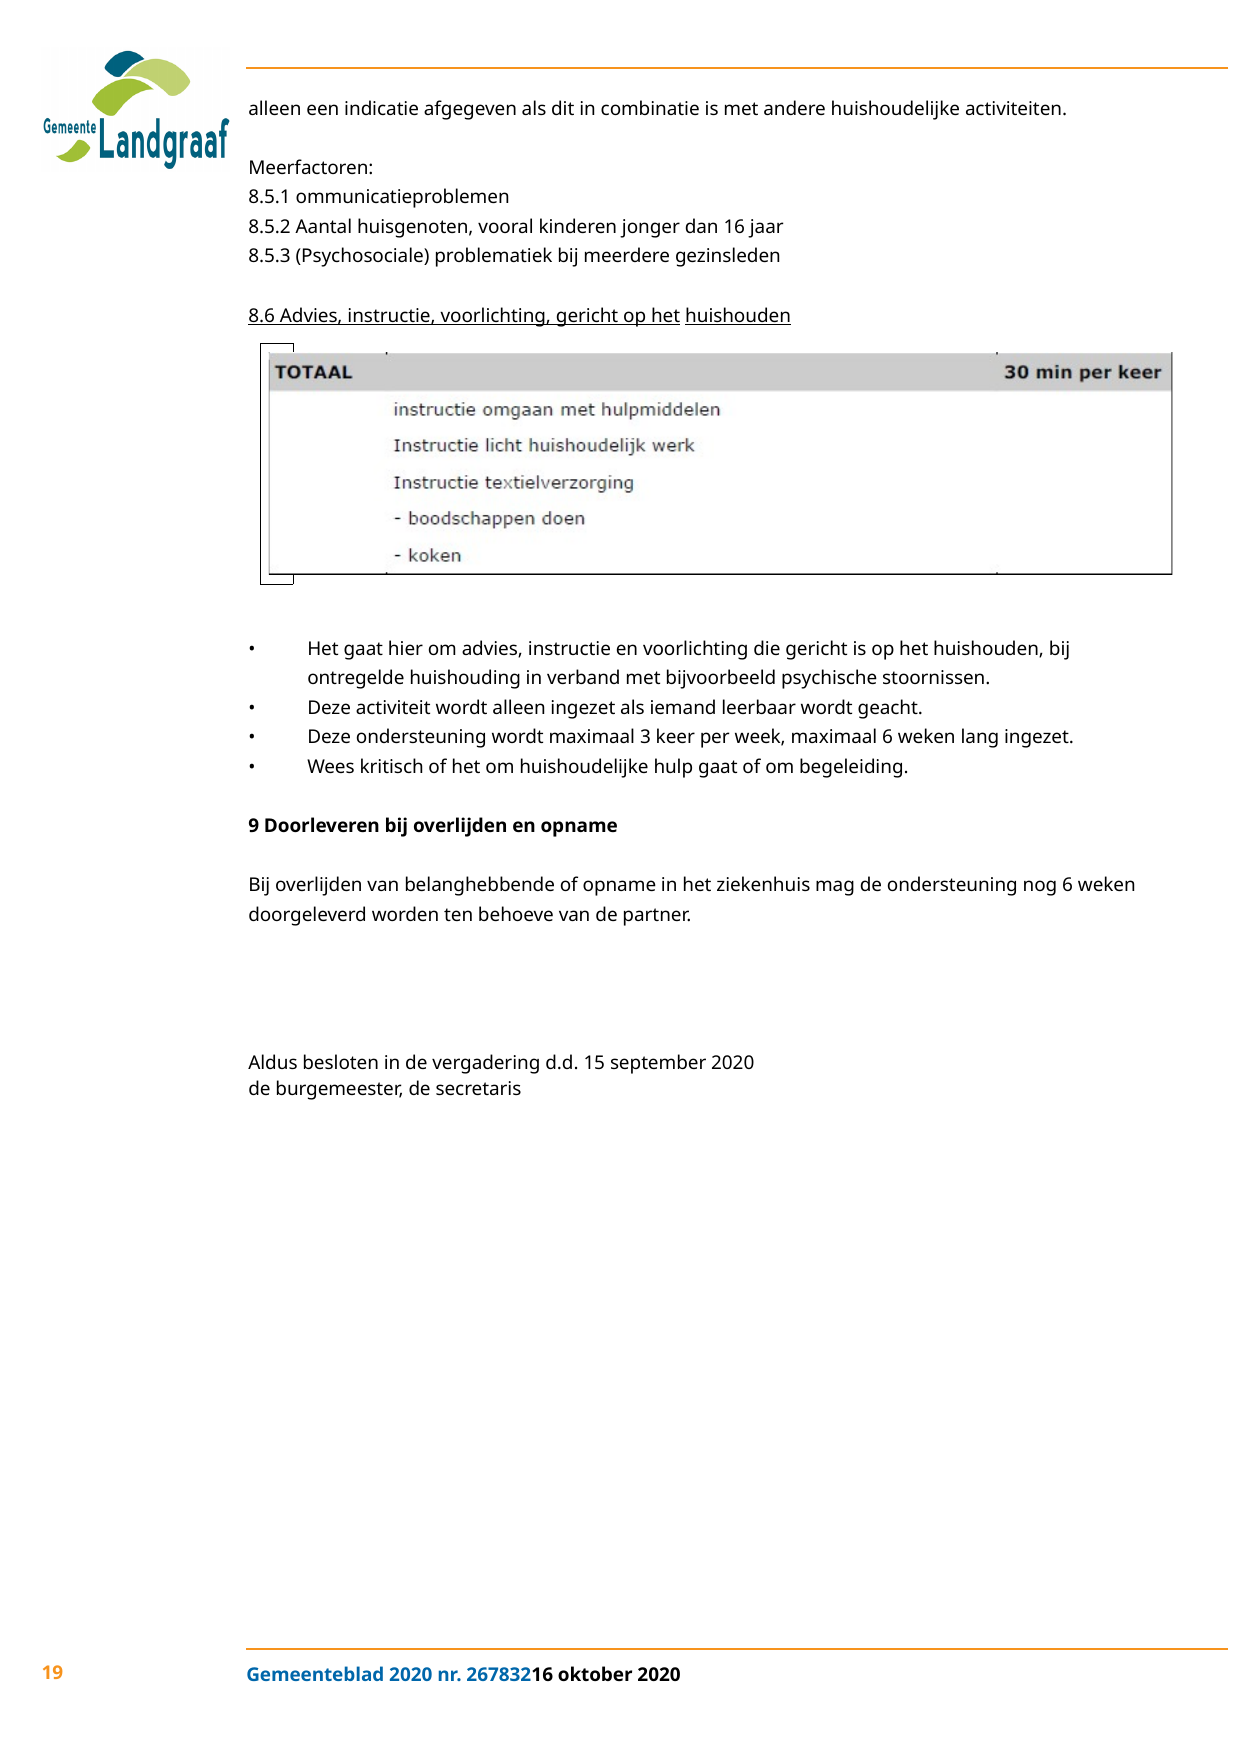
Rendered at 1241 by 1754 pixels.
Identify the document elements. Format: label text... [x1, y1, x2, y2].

text de burgemeester, de secretaris [248, 1075, 1152, 1101]
text Bij overlijden van belanghebbende of opname in het ziekenhuis mag de ondersteuning nog 6 weken doorgeleverd worden ten behoeve van de partner. [248, 872, 1152, 927]
text 8.5.3 (Psychosociale) problematiek bij meerdere gezinsleden [248, 243, 1152, 268]
list Deze ondersteuning wordt maximaal 3 keer per week, maximaal 6 weken lang ingezet. [248, 724, 1152, 749]
text 9 Doorleveren bij overlijden en opname [248, 812, 1152, 838]
text 8.6 Advies, instructie, voorlichting, gericht op het huishouden [248, 302, 1152, 328]
picture [268, 352, 1173, 575]
picture [41, 47, 231, 172]
text 8.5.2 Aantal huisgenoten, vooral kinderen jonger dan 16 jaar [248, 213, 1152, 239]
text Meerfactoren: [248, 154, 1152, 180]
text 8.5.1 ommunicatieproblemen [248, 183, 1152, 209]
list Deze activiteit wordt alleen ingezet als iemand leerbaar wordt geacht. [248, 694, 1152, 720]
list Wees kritisch of het om huishoudelijke hulp gaat of om begeleiding. [248, 753, 1152, 779]
text Aldus besloten in de vergadering d.d. 15 september 2020 [248, 1049, 1152, 1075]
list Het gaat hier om advies, instructie en voorlichting die gericht is op het huishouden, bij ontregelde huishouding in verband met bijvoorbeeld psychische stoornissen. [248, 635, 1152, 690]
text alleen een indicatie afgegeven als dit in combinatie is met andere huishoudelijke activiteiten. [248, 95, 1152, 121]
